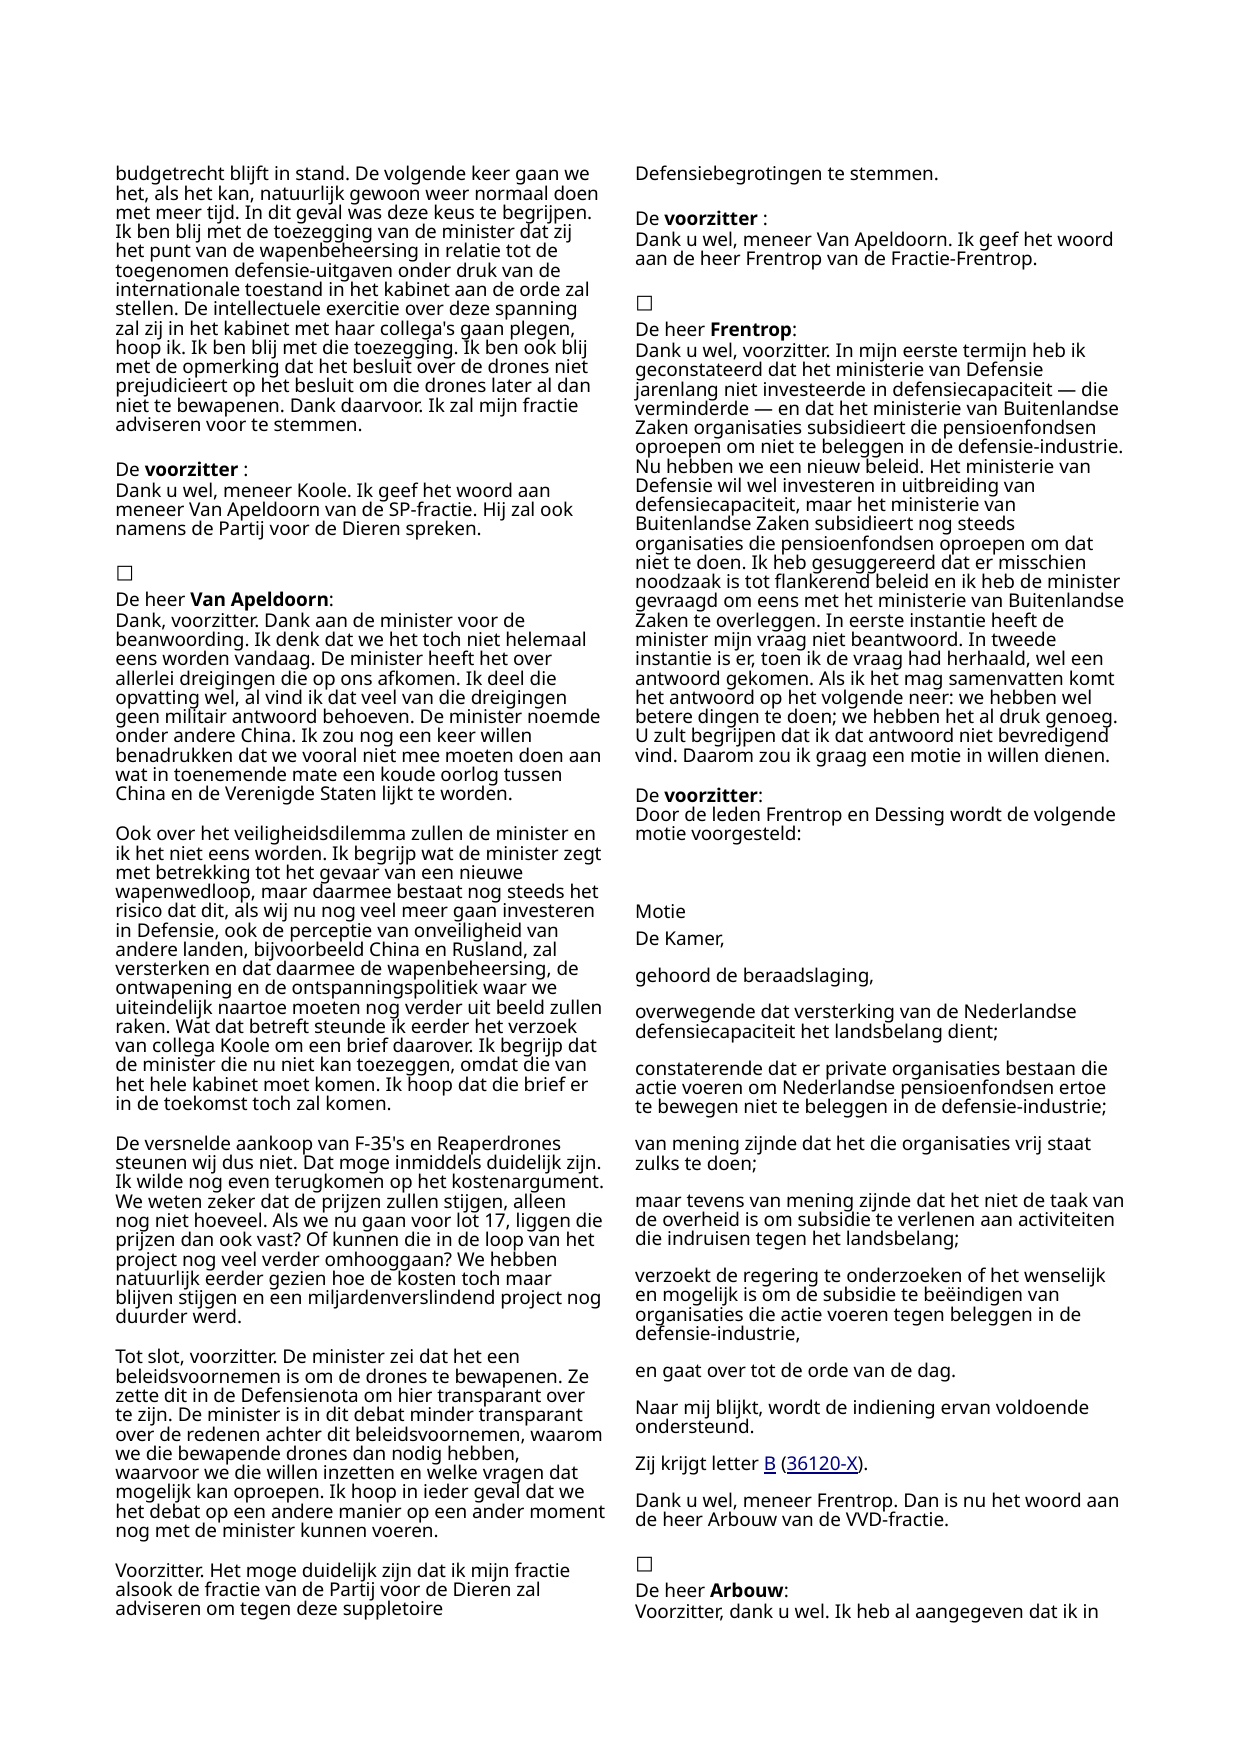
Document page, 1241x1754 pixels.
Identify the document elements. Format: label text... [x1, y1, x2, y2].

text gehoord de beraadslaging, [635, 967, 1125, 986]
text Dank u wel, meneer Van Apeldoorn. Ik geef het woord aan de heer Frentrop van de Fractie-Frentrop. [635, 231, 1125, 270]
text Motie [635, 898, 1125, 924]
text Dank u wel, meneer Koole. Ik geef het woord aan meneer Van Apeldoorn van de SP-fractie. Hij zal ook namens de Partij voor de Dieren spreken. [115, 482, 605, 539]
text Ook over het veiligheidsdilemma zullen de minister en ik het niet eens worden. Ik begrijp wat de minister zegt met betrekking tot het gevaar van een nieuwe wapenwedloop, maar daarmee bestaat nog steeds het risico dat dit, als wij nu nog veel meer gaan investeren in Defensie, ook de perceptie van onveiligheid van andere landen, bijvoorbeeld China en Rusland, zal versterken en dat daarmee de wapenbeheersing, de ontwapening en de ontspanningspolitiek waar we uiteindelijk naartoe moeten nog verder uit beeld zullen raken. Wat dat betreft steunde ik eerder het verzoek van collega Koole om een brief daarover. Ik begrijp dat de minister die nu niet kan toezeggen, omdat die van het hele kabinet moet komen. Ik hoop dat die brief er in de toekomst toch zal komen. [115, 825, 605, 1114]
text De Kamer, [635, 929, 1125, 949]
text van mening zijnde dat het die organisaties vrij staat zulks te doen; [635, 1135, 1125, 1174]
text ⬜ [115, 560, 605, 586]
text constaterende dat er private organisaties bestaan die actie voeren om Nederlandse pensioenfondsen ertoe te bewegen niet te beleggen in de defensie-industrie; [635, 1060, 1125, 1118]
text Voorzitter, dank u wel. Ik heb al aangegeven dat ik in [635, 1603, 1125, 1622]
text De voorzitter : [635, 205, 1125, 231]
text overwegende dat versterking van de Nederlandse defensiecapaciteit het landsbelang dient; [635, 1003, 1125, 1042]
text De voorzitter: [635, 787, 1125, 806]
text Defensiebegrotingen te stemmen. [635, 165, 1125, 184]
text Tot slot, voorzitter. De minister zei dat het een beleidsvoornemen is om de drones te bewapenen. Ze zette dit in de Defensienota om hier transparant over te zijn. De minister is in dit debat minder transparant over de redenen achter dit beleidsvoornemen, waarom we die bewapende drones dan nodig hebben, waarvoor we die willen inzetten en welke vragen dat mogelijk kan oproepen. Ik hoop in ieder geval dat we het debat op een andere manier op een ander moment nog met de minister kunnen voeren. [115, 1348, 605, 1541]
text Dank u wel, voorzitter. In mijn eerste termijn heb ik geconstateerd dat het ministerie van Defensie jarenlang niet investeerde in defensiecapaciteit — die verminderde — en dat het ministerie van Buitenlandse Zaken organisaties subsidieert die pensioenfondsen oproepen om niet te beleggen in de defensie-industrie. Nu hebben we een nieuw beleid. Het ministerie van Defensie wil wel investeren in uitbreiding van defensiecapaciteit, maar het ministerie van Buitenlandse Zaken subsidieert nog steeds organisaties die pensioenfondsen oproepen om dat niet te doen. Ik heb gesuggereerd dat er misschien noodzaak is tot flankerend beleid en ik heb de minister gevraagd om eens met het ministerie van Buitenlandse Zaken te overleggen. In eerste instantie heeft de minister mijn vraag niet beantwoord. In tweede instantie is er, toen ik de vraag had herhaald, wel een antwoord gekomen. Als ik het mag samenvatten komt het antwoord op het volgende neer: we hebben wel betere dingen te doen; we hebben het al druk genoeg. U zult begrijpen dat ik dat antwoord niet bevredigend vind. Daarom zou ik graag een motie in willen dienen. [635, 342, 1125, 766]
text ⬜ [635, 291, 1125, 316]
text De heer Frentrop: [635, 316, 1125, 342]
text Zij krijgt letter B (36120-X). [635, 1455, 1125, 1474]
text ⬜ [635, 1552, 1125, 1577]
text De versnelde aankoop van F-35's en Reaperdrones steunen wij dus niet. Dat moge inmiddels duidelijk zijn. Ik wilde nog even terugkomen op het kostenargument. We weten zeker dat de prijzen zullen stijgen, alleen nog niet hoeveel. Als we nu gaan voor lot 17, liggen die prijzen dan ook vast? Of kunnen die in de loop van het project nog veel verder omhooggaan? We hebben natuurlijk eerder gezien hoe de kosten toch maar blijven stijgen en een miljardenverslindend project nog duurder werd. [115, 1135, 605, 1328]
text De heer Arbouw: [635, 1577, 1125, 1603]
text Voorzitter. Het moge duidelijk zijn dat ik mijn fractie alsook de fractie van de Partij voor de Dieren zal adviseren om tegen deze suppletoire [115, 1562, 605, 1620]
text verzoekt de regering te onderzoeken of het wenselijk en mogelijk is om de subsidie te beëindigen van organisaties die actie voeren tegen beleggen in de defensie-industrie, [635, 1267, 1125, 1344]
text Dank u wel, meneer Frentrop. Dan is nu het woord aan de heer Arbouw van de VVD-fractie. [635, 1492, 1125, 1531]
text budgetrecht blijft in stand. De volgende keer gaan we het, als het kan, natuurlijk gewoon weer normaal doen met meer tijd. In dit geval was deze keus te begrijpen. Ik ben blij met de toezegging van de minister dat zij het punt van de wapenbeheersing in relatie tot de toegenomen defensie-uitgaven onder druk van de internationale toestand in het kabinet aan de orde zal stellen. De intellectuele exercitie over deze spanning zal zij in het kabinet met haar collega's gaan plegen, hoop ik. Ik ben blij met die toezegging. Ik ben ook blij met de opmerking dat het besluit over de drones niet prejudicieert op het besluit om die drones later al dan niet te bewapenen. Dank daarvoor. Ik zal mijn fractie adviseren voor te stemmen. [115, 165, 605, 435]
text Naar mij blijkt, wordt de indiening ervan voldoende ondersteund. [635, 1399, 1125, 1437]
text Dank, voorzitter. Dank aan de minister voor de beanwoording. Ik denk dat we het toch niet helemaal eens worden vandaag. De minister heeft het over allerlei dreigingen die op ons afkomen. Ik deel die opvatting wel, al vind ik dat veel van die dreigingen geen militair antwoord behoeven. De minister noemde onder andere China. Ik zou nog een keer willen benadrukken dat we vooral niet mee moeten doen aan wat in toenemende mate een koude oorlog tussen China en de Verenigde Staten lijkt te worden. [115, 612, 605, 804]
text en gaat over tot de orde van de dag. [635, 1362, 1125, 1381]
text De voorzitter : [115, 456, 605, 482]
text De heer Van Apeldoorn: [115, 586, 605, 612]
text Door de leden Frentrop en Dessing wordt de volgende motie voorgesteld: [635, 806, 1125, 844]
text maar tevens van mening zijnde dat het niet de taak van de overheid is om subsidie te verlenen aan activiteiten die indruisen tegen het landsbelang; [635, 1192, 1125, 1249]
